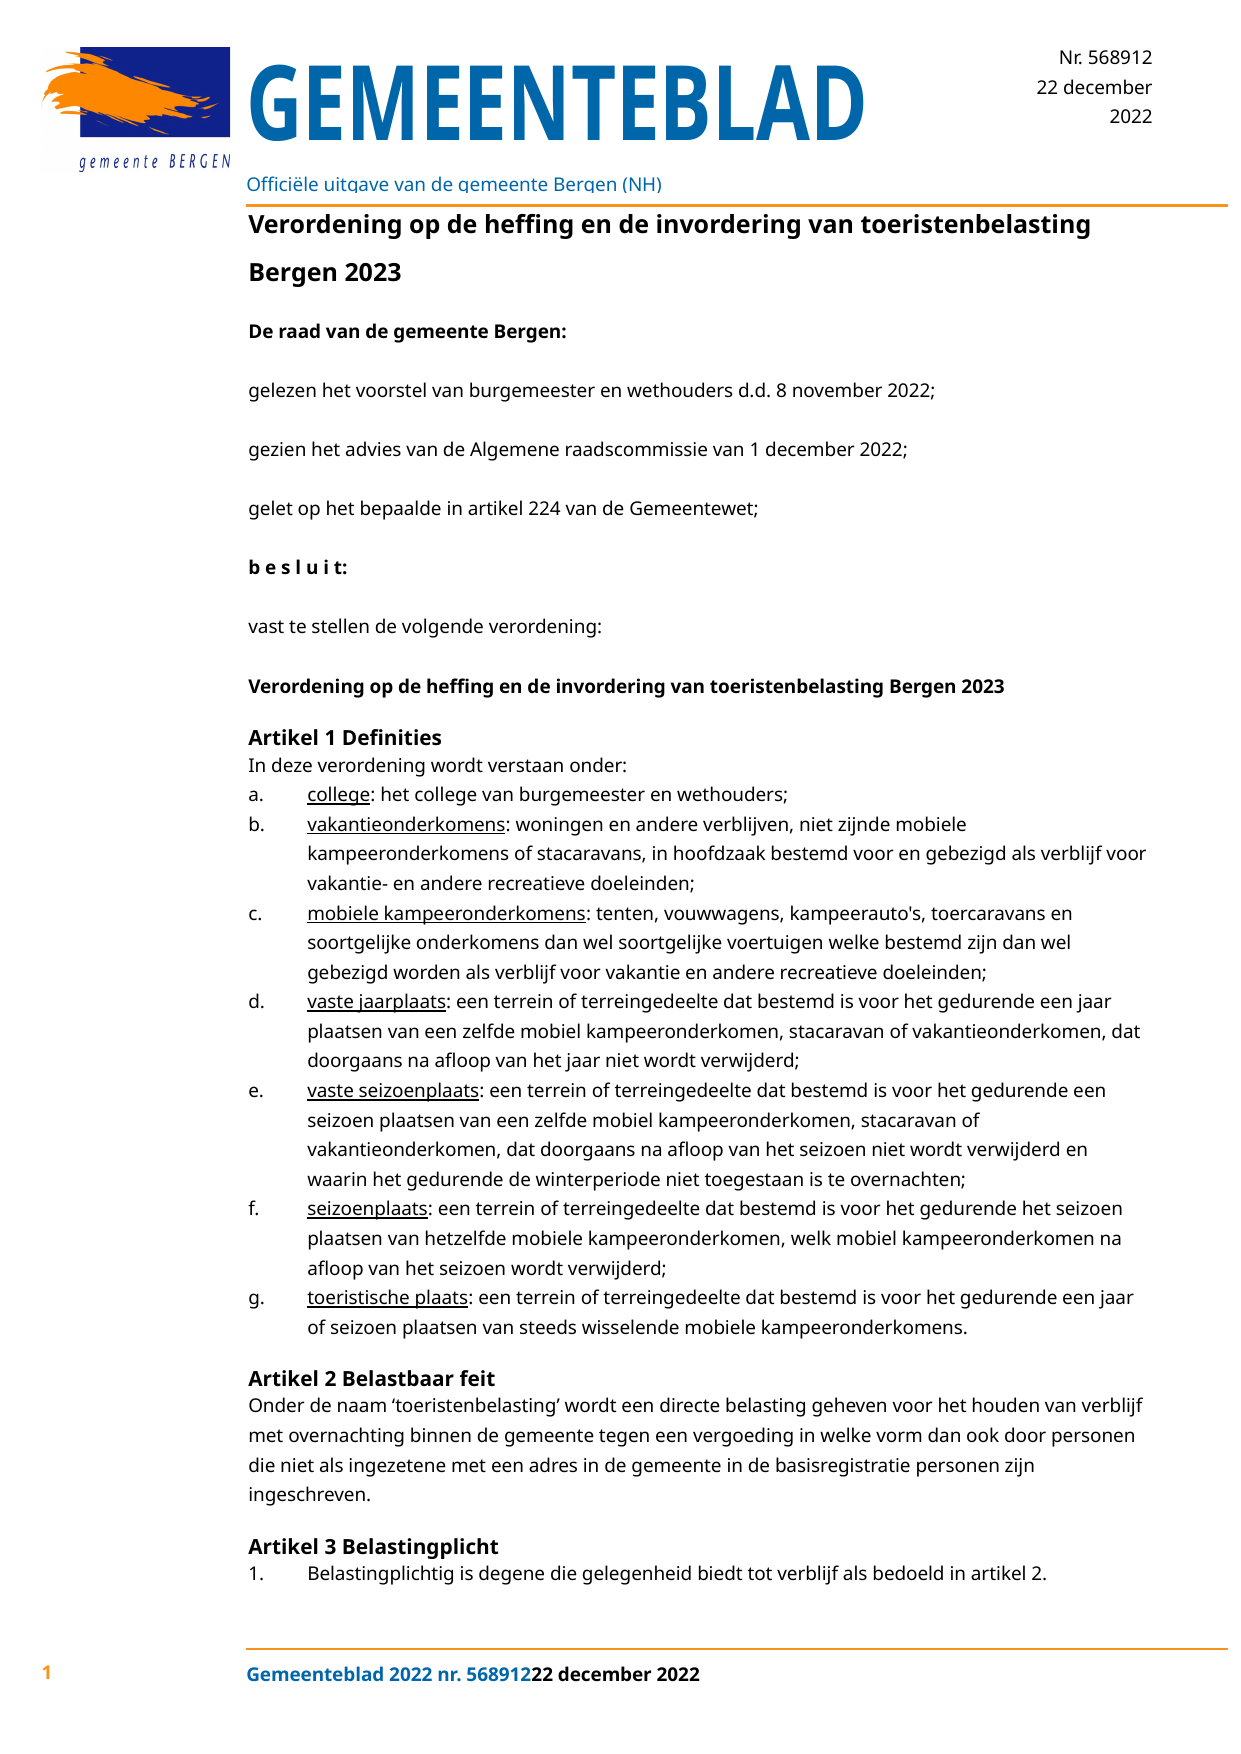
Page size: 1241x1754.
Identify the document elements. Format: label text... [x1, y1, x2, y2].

text gezien het advies van de Algemene raadscommissie van 1 december 2022; [248, 436, 1152, 462]
text Artikel 1 Definities [248, 723, 1152, 752]
text vast te stellen de volgende verordening: [248, 614, 1152, 639]
text Artikel 3 Belastingplicht [248, 1532, 1152, 1560]
text Artikel 2 Belastbaar feit [248, 1364, 1152, 1393]
text Verordening op de heffing en de invordering van toeristenbelasting Bergen 2023 [248, 673, 1152, 699]
text gelezen het voorstel van burgemeester en wethouders d.d. 8 november 2022; [248, 377, 1152, 403]
list vakantieonderkomens: woningen en andere verblijven, niet zijnde mobiele kampeeronderkomens of stacaravans, in hoofdzaak bestemd voor en gebezigd als verblijf voor vakantie- en andere recreatieve doeleinden; [248, 811, 1152, 896]
list Belastingplichtig is degene die gelegenheid biedt tot verblijf als bedoeld in artikel 2. [248, 1560, 1152, 1586]
text b e s l u i t: [248, 554, 1152, 580]
list college: het college van burgemeester en wethouders; [248, 781, 1152, 807]
text De raad van de gemeente Bergen: [248, 318, 1152, 344]
list mobiele kampeeronderkomens: tenten, vouwwagens, kampeerauto's, toercaravans en soortgelijke onderkomens dan wel soortgelijke voertuigen welke bestemd zijn dan wel gebezigd worden als verblijf voor vakantie en andere recreatieve doeleinden; [248, 900, 1152, 984]
list vaste jaarplaats: een terrein of terreingedeelte dat bestemd is voor het gedurende een jaar plaatsen van een zelfde mobiel kampeeronderkomen, stacaravan of vakantieonderkomen, dat doorgaans na afloop van het jaar niet wordt verwijderd; [248, 988, 1152, 1073]
list vaste seizoenplaats: een terrein of terreingedeelte dat bestemd is voor het gedurende een seizoen plaatsen van een zelfde mobiel kampeeronderkomen, stacaravan of vakantieonderkomen, dat doorgaans na afloop van het seizoen niet wordt verwijderd en waarin het gedurende de winterperiode niet toegestaan is te overnachten; [248, 1077, 1152, 1192]
text Verordening op de heffing en de invordering van toeristenbelasting Bergen 2023 [248, 207, 1152, 288]
text Onder de naam ‘toeristenbelasting’ wordt een directe belasting geheven voor het houden van verblijf met overnachting binnen de gemeente tegen een vergoeding in welke vorm dan ook door personen die niet als ingezetene met een adres in de gemeente in de basisregistratie personen zijn ingeschreven. [248, 1393, 1152, 1507]
text In deze verordening wordt verstaan onder: [248, 752, 1152, 777]
text gelet op het bepaalde in artikel 224 van de Gemeentewet; [248, 495, 1152, 521]
list seizoenplaats: een terrein of terreingedeelte dat bestemd is voor het gedurende het seizoen plaatsen van hetzelfde mobiele kampeeronderkomen, welk mobiel kampeeronderkomen na afloop van het seizoen wordt verwijderd; [248, 1196, 1152, 1280]
list toeristische plaats: een terrein of terreingedeelte dat bestemd is voor het gedurende een jaar of seizoen plaatsen van steeds wisselende mobiele kampeeronderkomens. [248, 1284, 1152, 1339]
picture [41, 47, 231, 172]
